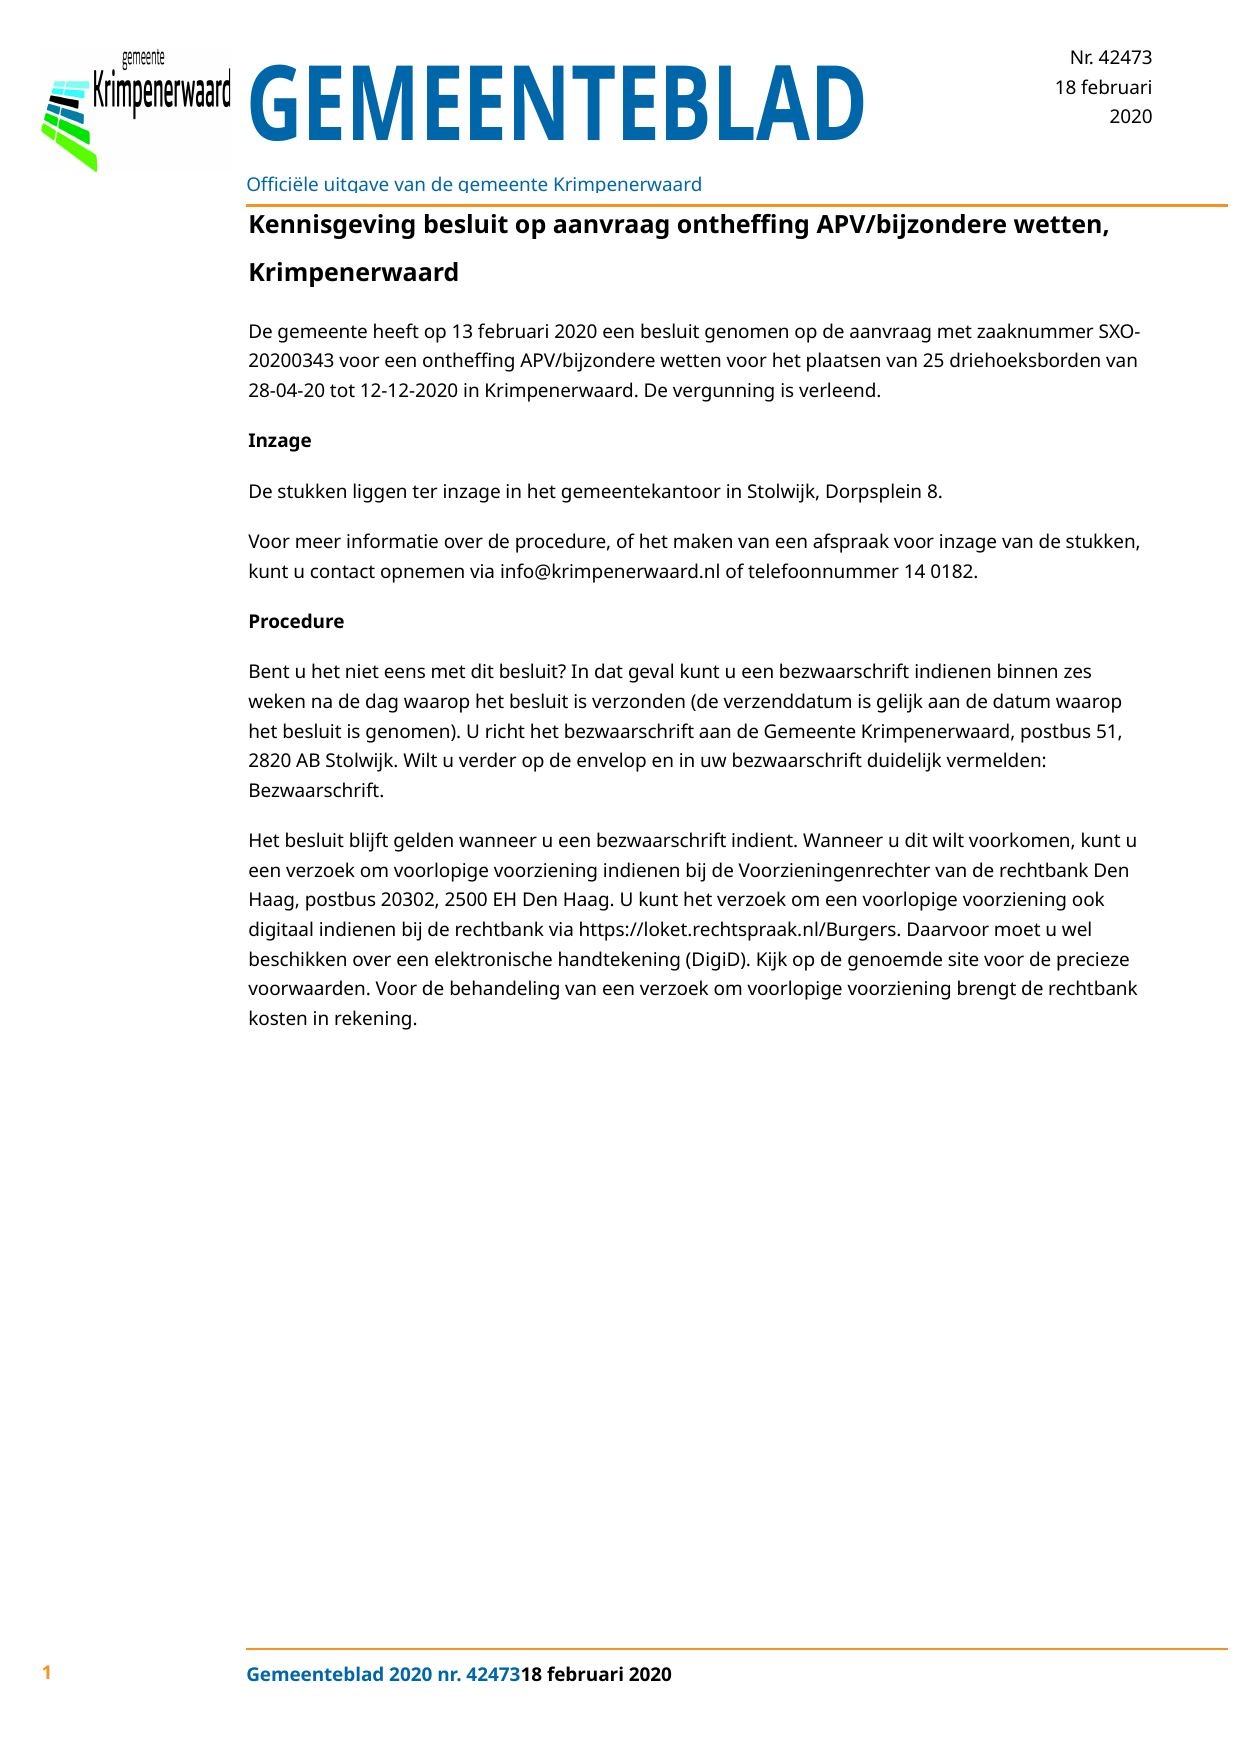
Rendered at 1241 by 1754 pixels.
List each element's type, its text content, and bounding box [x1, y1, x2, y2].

text Het besluit blijft gelden wanneer u een bezwaarschrift indient. Wanneer u dit wilt voorkomen, kunt u een verzoek om voorlopige voorziening indienen bij de Voorzieningenrechter van de rechtbank Den Haag, postbus 20302, 2500 EH Den Haag. U kunt het verzoek om een voorlopige voorziening ook digitaal indienen bij de rechtbank via https://loket.rechtspraak.nl/Burgers. Daarvoor moet u wel beschikken over een elektronische handtekening (DigiD). Kijk op de genoemde site voor de precieze voorwaarden. Voor de behandeling van een verzoek om voorlopige voorziening brengt de rechtbank kosten in rekening. [248, 827, 1152, 1031]
text Bent u het niet eens met dit besluit? In dat geval kunt u een bezwaarschrift indienen binnen zes weken na de dag waarop het besluit is verzonden (de verzenddatum is gelijk aan de datum waarop het besluit is genomen). U richt het bezwaarschrift aan de Gemeente Krimpenerwaard, postbus 51, 2820 AB Stolwijk. Wilt u verder op de envelop en in uw bezwaarschrift duidelijk vermelden: Bezwaarschrift. [248, 659, 1152, 803]
text Kennisgeving besluit op aanvraag ontheffing APV/bijzondere wetten, Krimpenerwaard [248, 207, 1152, 288]
text Voor meer informatie over de procedure, of het maken van een afspraak voor inzage van de stukken, kunt u contact opnemen via info@krimpenerwaard.nl of telefoonnummer 14 0182. [248, 528, 1152, 584]
text De stukken liggen ter inzage in het gemeentekantoor in Stolwijk, Dorpsplein 8. [248, 478, 1152, 504]
picture [41, 47, 231, 172]
text Procedure [248, 608, 1152, 634]
text Inzage [248, 427, 1152, 453]
text De gemeente heeft op 13 februari 2020 een besluit genomen op de aanvraag met zaaknummer SXO-20200343 voor een ontheffing APV/bijzondere wetten voor het plaatsen van 25 driehoeksborden van 28-04-20 tot 12-12-2020 in Krimpenerwaard. De vergunning is verleend. [248, 318, 1152, 403]
